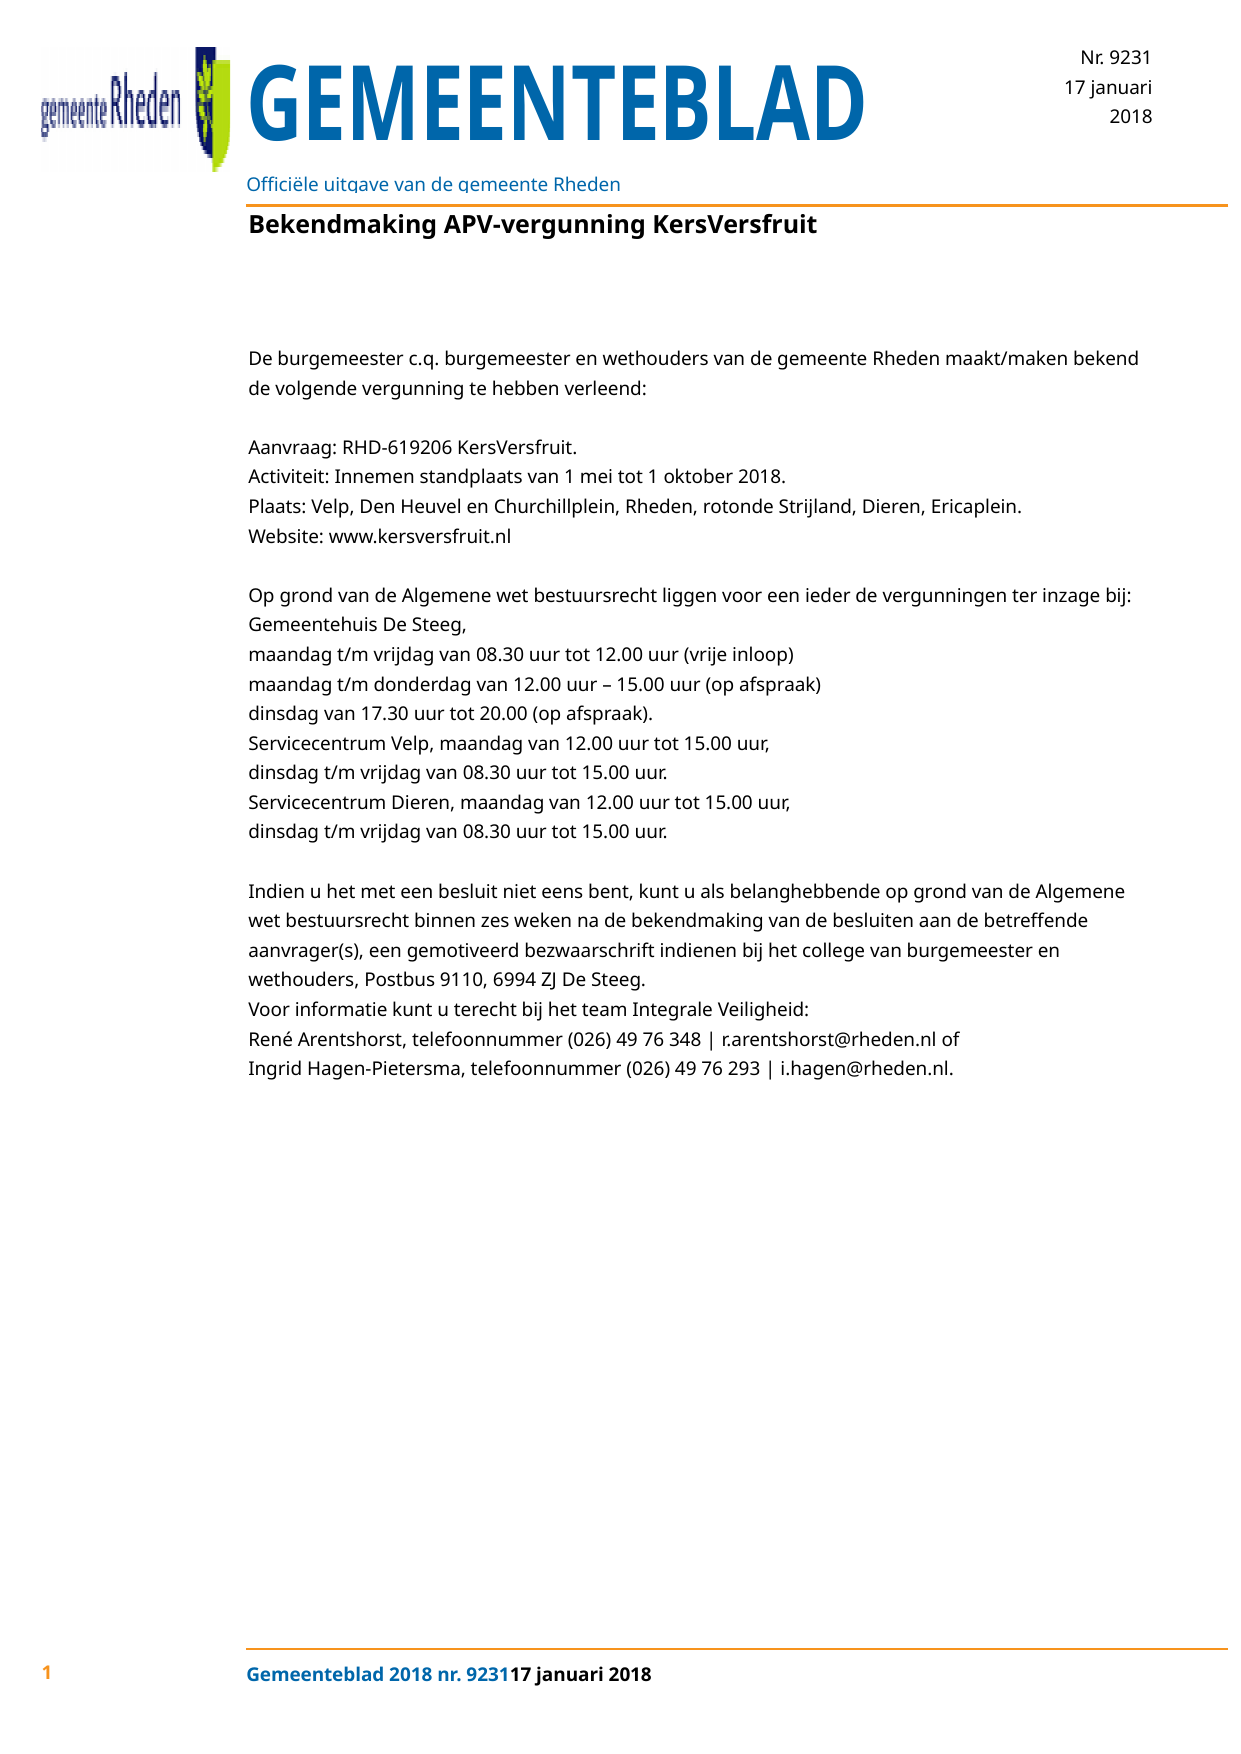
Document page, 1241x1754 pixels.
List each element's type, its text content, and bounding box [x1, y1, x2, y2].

text Servicecentrum Dieren, maandag van 12.00 uur tot 15.00 uur, [248, 789, 1152, 815]
picture [41, 47, 231, 172]
text René Arentshorst, telefoonnummer (026) 49 76 348 | r.arentshorst@rheden.nl of [248, 1026, 1152, 1051]
text Indien u het met een besluit niet eens bent, kunt u als belanghebbende op grond van de Algemene wet bestuursrecht binnen zes weken na de bekendmaking van de besluiten aan de betreffende aanvrager(s), een gemotiveerd bezwaarschrift indienen bij het college van burgemeester en wethouders, Postbus 9110, 6994 ZJ De Steeg. [248, 878, 1152, 992]
text Plaats: Velp, Den Heuvel en Churchillplein, Rheden, rotonde Strijland, Dieren, Ericaplein. [248, 493, 1152, 519]
text Aanvraag: RHD-619206 KersVersfruit. [248, 434, 1152, 460]
text Website: www.kersversfruit.nl [248, 523, 1152, 548]
text De burgemeester c.q. burgemeester en wethouders van de gemeente Rheden maakt/maken bekend de volgende vergunning te hebben verleend: [248, 345, 1152, 401]
text dinsdag t/m vrijdag van 08.30 uur tot 15.00 uur. [248, 759, 1152, 785]
text dinsdag t/m vrijdag van 08.30 uur tot 15.00 uur. [248, 819, 1152, 844]
text dinsdag van 17.30 uur tot 20.00 (op afspraak). [248, 700, 1152, 726]
text Bekendmaking APV-vergunning KersVersfruit [248, 207, 1152, 241]
text maandag t/m vrijdag van 08.30 uur tot 12.00 uur (vrije inloop) [248, 641, 1152, 667]
text Gemeentehuis De Steeg, [248, 612, 1152, 637]
text Ingrid Hagen-Pietersma, telefoonnummer (026) 49 76 293 | i.hagen@rheden.nl. [248, 1055, 1152, 1081]
text Servicecentrum Velp, maandag van 12.00 uur tot 15.00 uur, [248, 730, 1152, 756]
text Activiteit: Innemen standplaats van 1 mei tot 1 oktober 2018. [248, 464, 1152, 489]
text maandag t/m donderdag van 12.00 uur – 15.00 uur (op afspraak) [248, 671, 1152, 696]
text Op grond van de Algemene wet bestuursrecht liggen voor een ieder de vergunningen ter inzage bij: [248, 582, 1152, 608]
text Voor informatie kunt u terecht bij het team Integrale Veiligheid: [248, 996, 1152, 1022]
